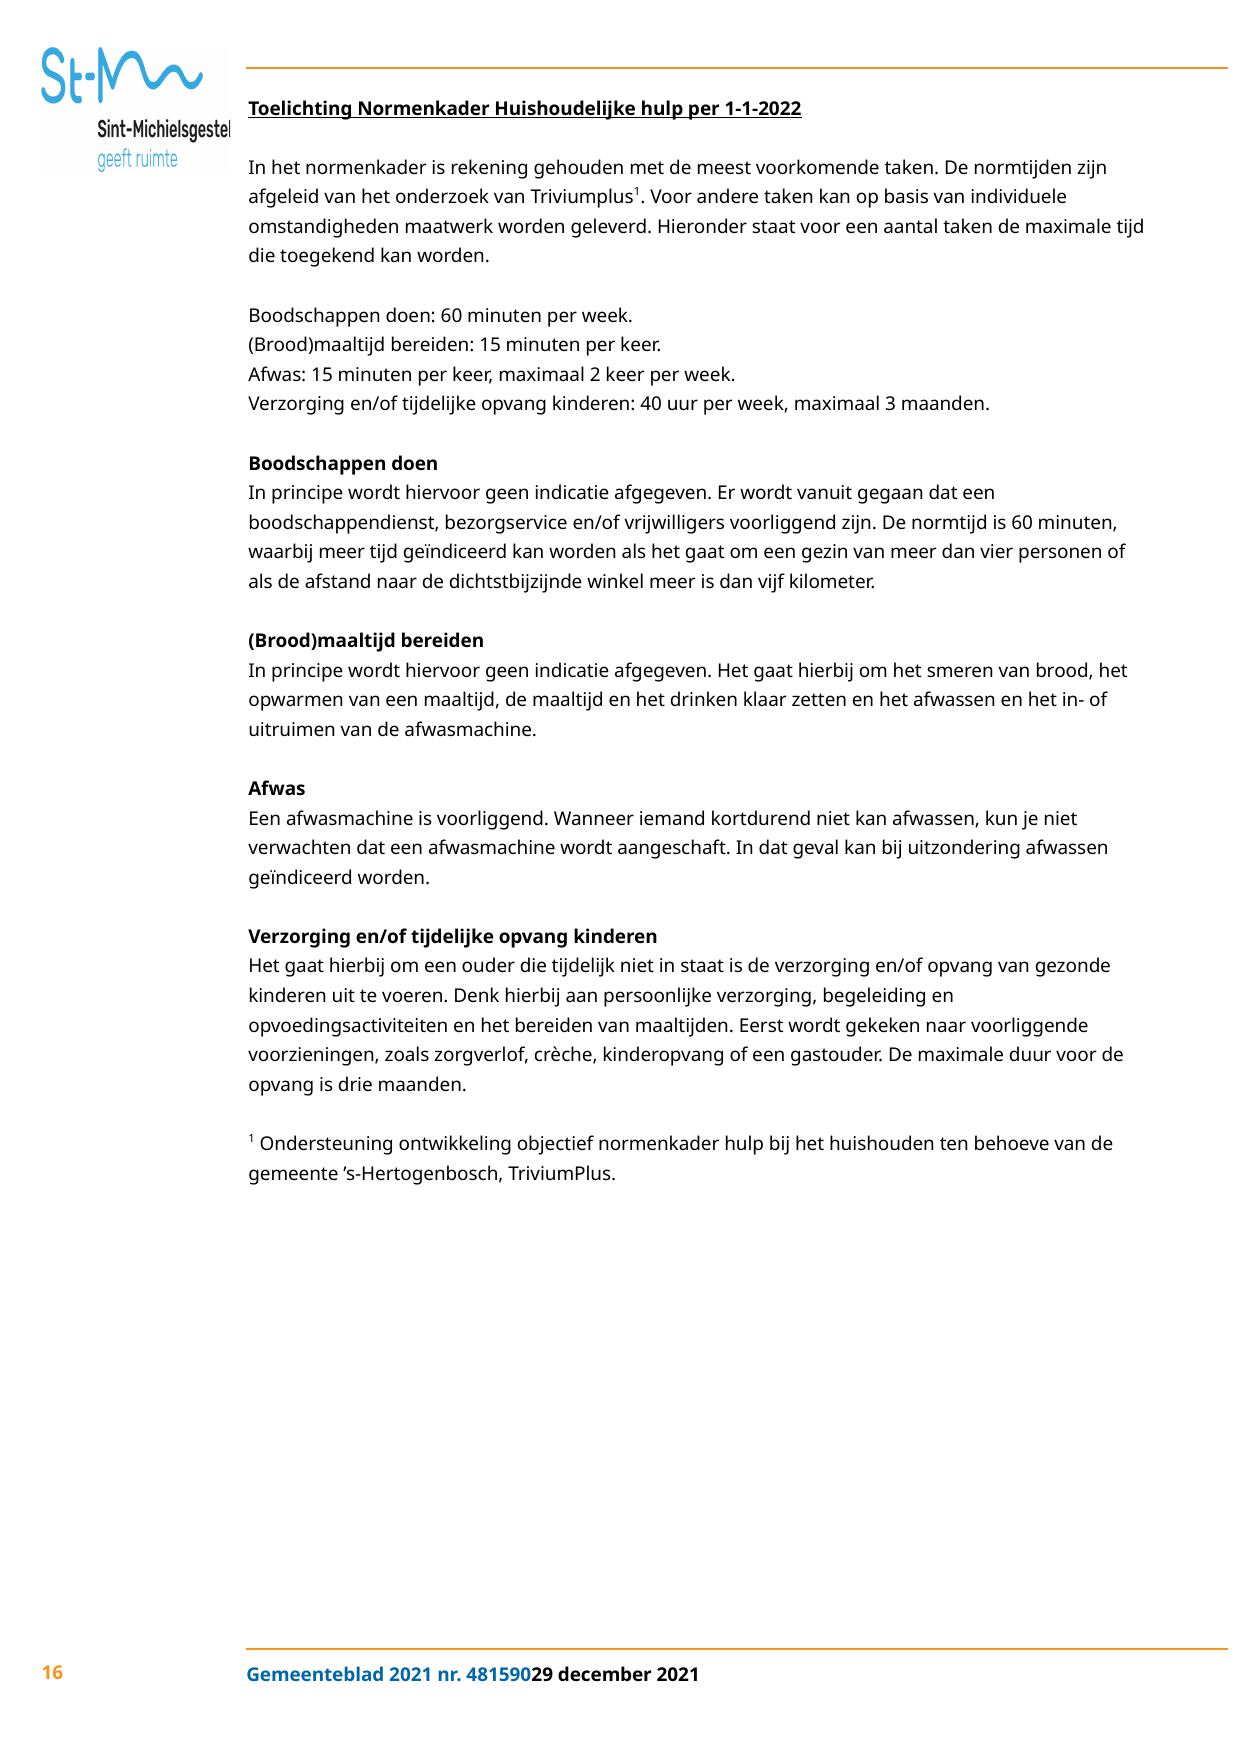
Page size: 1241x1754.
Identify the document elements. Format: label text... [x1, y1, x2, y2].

text Een afwasmachine is voorliggend. Wanneer iemand kortdurend niet kan afwassen, kun je niet verwachten dat een afwasmachine wordt aangeschaft. In dat geval kan bij uitzondering afwassen geïndiceerd worden. [248, 805, 1152, 890]
text Verzorging en/of tijdelijke opvang kinderen [248, 923, 1152, 949]
text Toelichting Normenkader Huishoudelijke hulp per 1-1-2022 [248, 95, 1152, 121]
text 1 Ondersteuning ontwikkeling objectief normenkader hulp bij het huishouden ten behoeve van de gemeente ’s-Hertogenbosch, TriviumPlus. [248, 1130, 1152, 1186]
text In principe wordt hiervoor geen indicatie afgegeven. Er wordt vanuit gegaan dat een boodschappendienst, bezorgservice en/of vrijwilligers voorliggend zijn. De normtijd is 60 minuten, waarbij meer tijd geïndiceerd kan worden als het gaat om een gezin van meer dan vier personen of als de afstand naar de dichtstbijzijnde winkel meer is dan vijf kilometer. [248, 479, 1152, 594]
text Boodschappen doen [248, 450, 1152, 476]
text Verzorging en/of tijdelijke opvang kinderen: 40 uur per week, maximaal 3 maanden. [248, 391, 1152, 416]
picture [41, 47, 231, 172]
text Boodschappen doen: 60 minuten per week. [248, 302, 1152, 328]
text Afwas: 15 minuten per keer, maximaal 2 keer per week. [248, 361, 1152, 387]
text (Brood)maaltijd bereiden: 15 minuten per keer. [248, 331, 1152, 357]
text In het normenkader is rekening gehouden met de meest voorkomende taken. De normtijden zijn afgeleid van het onderzoek van Triviumplus1. Voor andere taken kan op basis van individuele omstandigheden maatwerk worden geleverd. Hieronder staat voor een aantal taken de maximale tijd die toegekend kan worden. [248, 154, 1152, 268]
text In principe wordt hiervoor geen indicatie afgegeven. Het gaat hierbij om het smeren van brood, het opwarmen van een maaltijd, de maaltijd en het drinken klaar zetten en het afwassen en het in- of uitruimen van de afwasmachine. [248, 657, 1152, 742]
text (Brood)maaltijd bereiden [248, 627, 1152, 653]
text Het gaat hierbij om een ouder die tijdelijk niet in staat is de verzorging en/of opvang van gezonde kinderen uit te voeren. Denk hierbij aan persoonlijke verzorging, begeleiding en opvoedingsactiviteiten en het bereiden van maaltijden. Eerst wordt gekeken naar voorliggende voorzieningen, zoals zorgverlof, crèche, kinderopvang of een gastouder. De maximale duur voor de opvang is drie maanden. [248, 953, 1152, 1097]
text Afwas [248, 775, 1152, 801]
